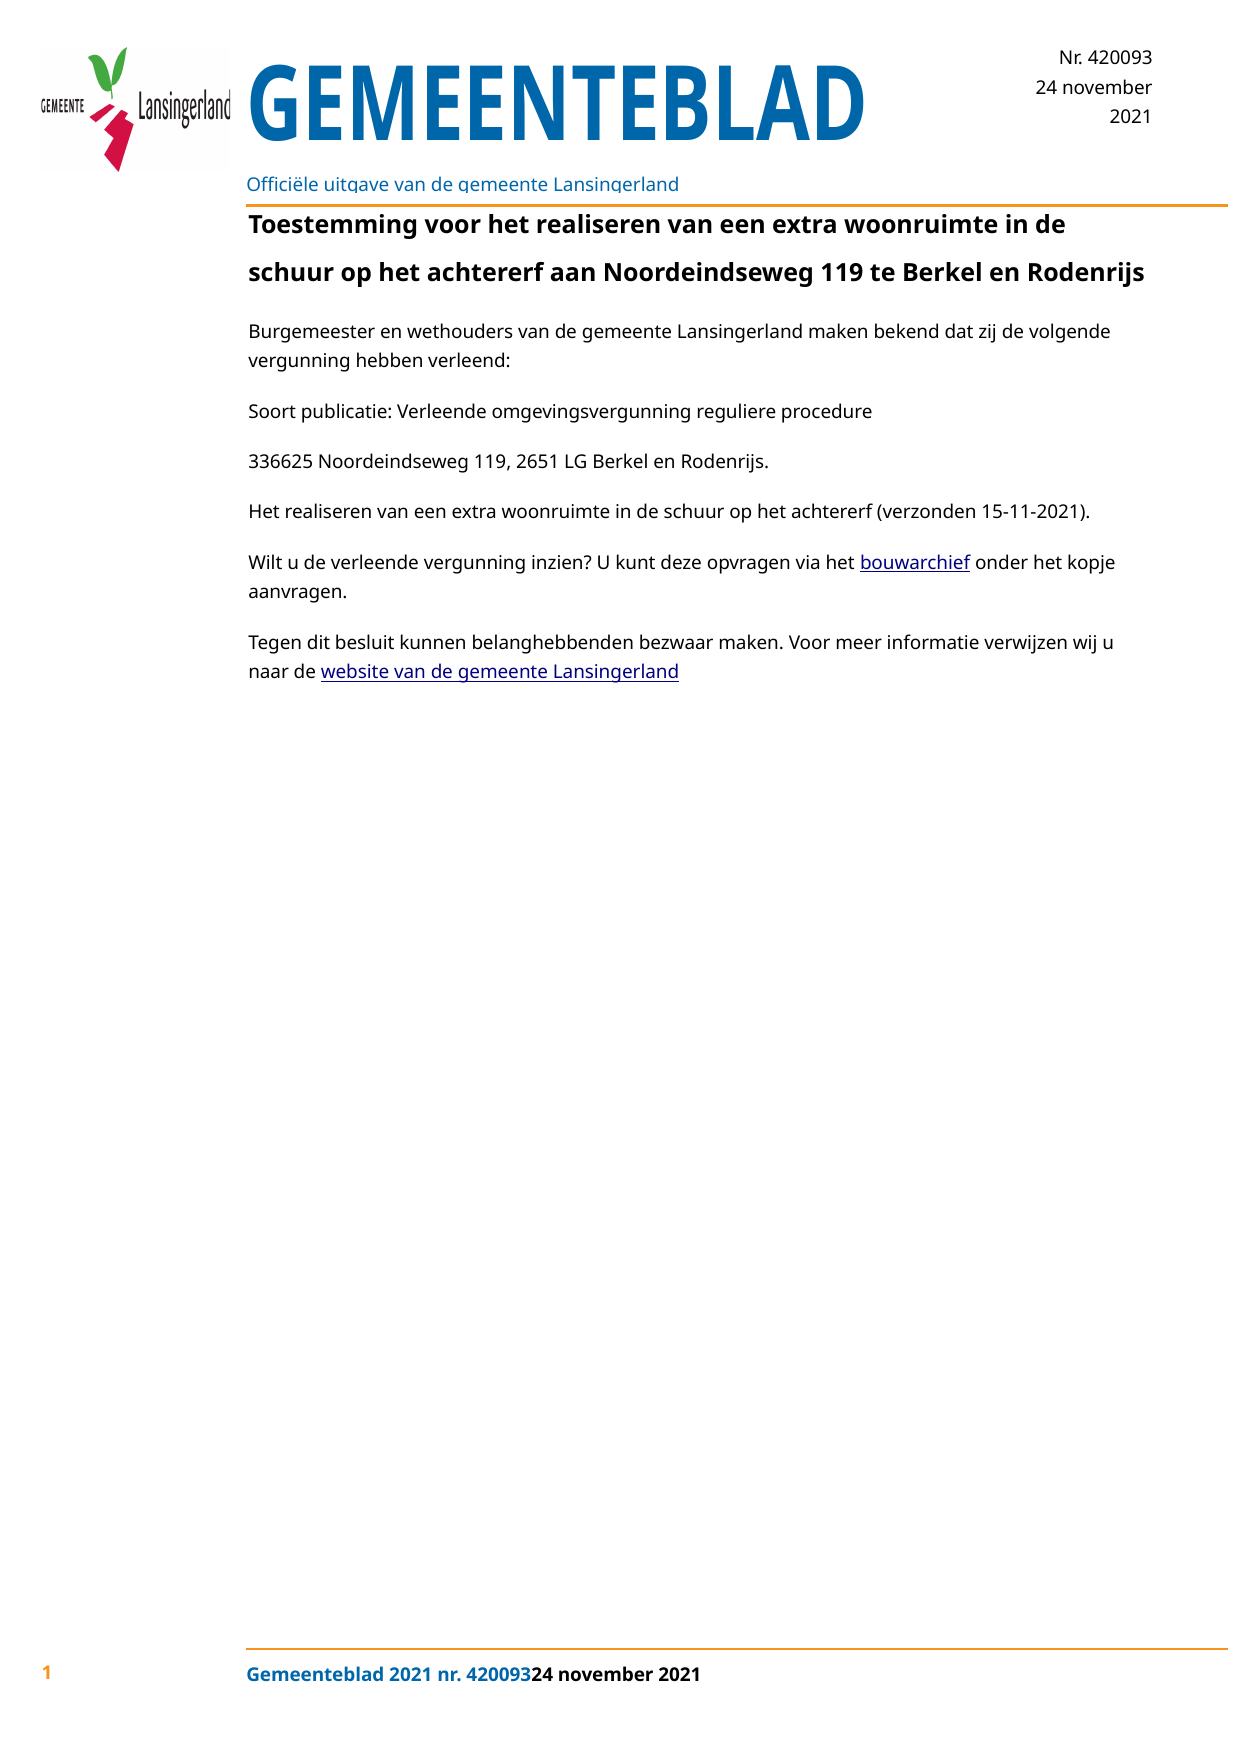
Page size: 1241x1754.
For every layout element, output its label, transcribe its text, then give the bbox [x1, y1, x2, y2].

text Wilt u de verleende vergunning inzien? U kunt deze opvragen via het bouwarchief onder het kopje aanvragen. [248, 549, 1152, 604]
text Het realiseren van een extra woonruimte in de schuur op het achtererf (verzonden 15-11-2021). [248, 499, 1152, 524]
text Burgemeester en wethouders van de gemeente Lansingerland maken bekend dat zij de volgende vergunning hebben verleend: [248, 318, 1152, 373]
picture [41, 47, 231, 172]
text 336625 Noordeindseweg 119, 2651 LG Berkel en Rodenrijs. [248, 448, 1152, 474]
text Toestemming voor het realiseren van een extra woonruimte in de schuur op het achtererf aan Noordeindseweg 119 te Berkel en Rodenrijs [248, 207, 1152, 288]
text Soort publicatie: Verleende omgevingsvergunning reguliere procedure [248, 398, 1152, 424]
text Tegen dit besluit kunnen belanghebbenden bezwaar maken. Voor meer informatie verwijzen wij u naar de website van de gemeente Lansingerland [248, 629, 1152, 684]
